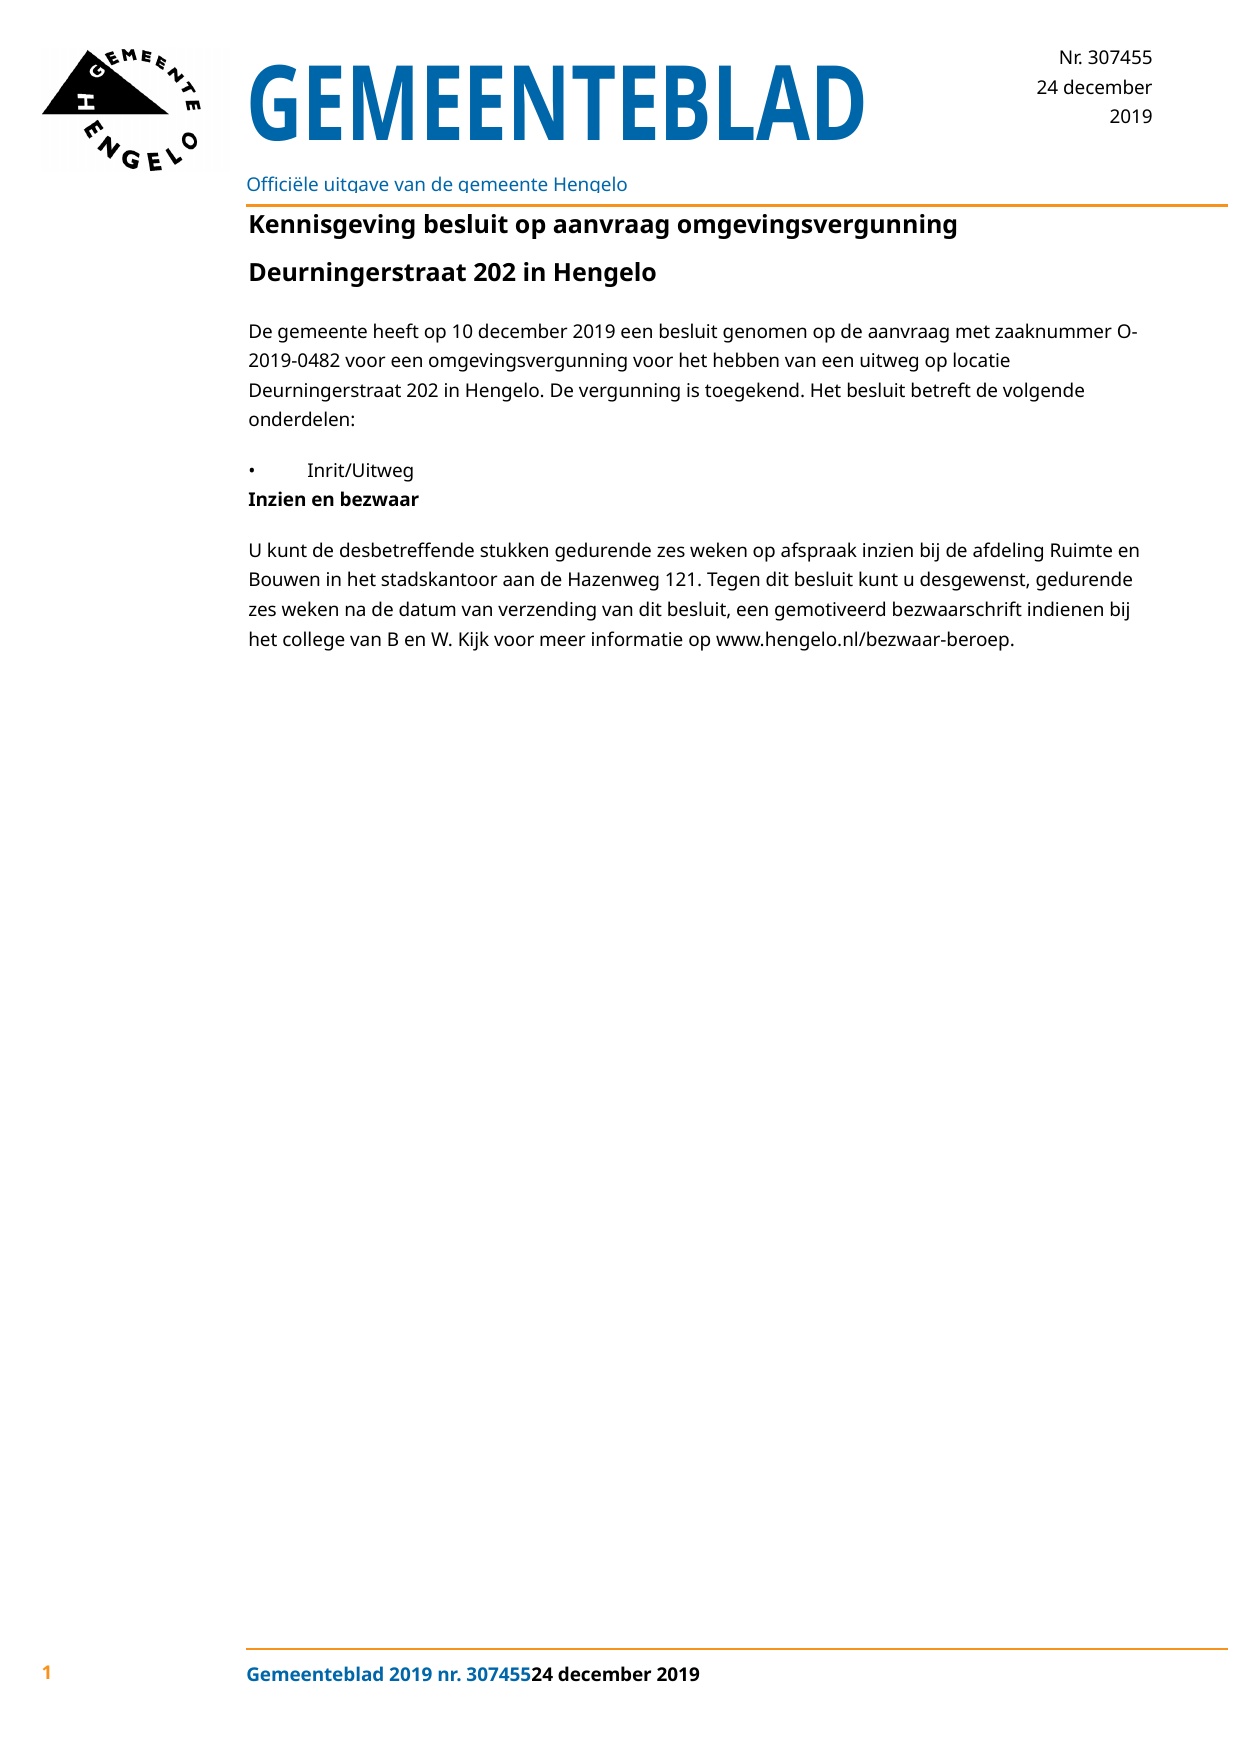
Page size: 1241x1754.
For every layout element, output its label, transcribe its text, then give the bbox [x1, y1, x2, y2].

picture [41, 47, 231, 172]
text U kunt de desbetreffende stukken gedurende zes weken op afspraak inzien bij de afdeling Ruimte en Bouwen in het stadskantoor aan de Hazenweg 121. Tegen dit besluit kunt u desgewenst, gedurende zes weken na de datum van verzending van dit besluit, een gemotiveerd bezwaarschrift indienen bij het college van B en W. Kijk voor meer informatie op www.hengelo.nl/bezwaar-beroep. [248, 537, 1152, 652]
list Inrit/Uitweg [248, 457, 1152, 483]
text De gemeente heeft op 10 december 2019 een besluit genomen op de aanvraag met zaaknummer O-2019-0482 voor een omgevingsvergunning voor het hebben van een uitweg op locatie Deurningerstraat 202 in Hengelo. De vergunning is toegekend. Het besluit betreft de volgende onderdelen: [248, 318, 1152, 432]
text Inzien en bezwaar [248, 487, 1152, 512]
text Kennisgeving besluit op aanvraag omgevingsvergunning Deurningerstraat 202 in Hengelo [248, 207, 1152, 288]
